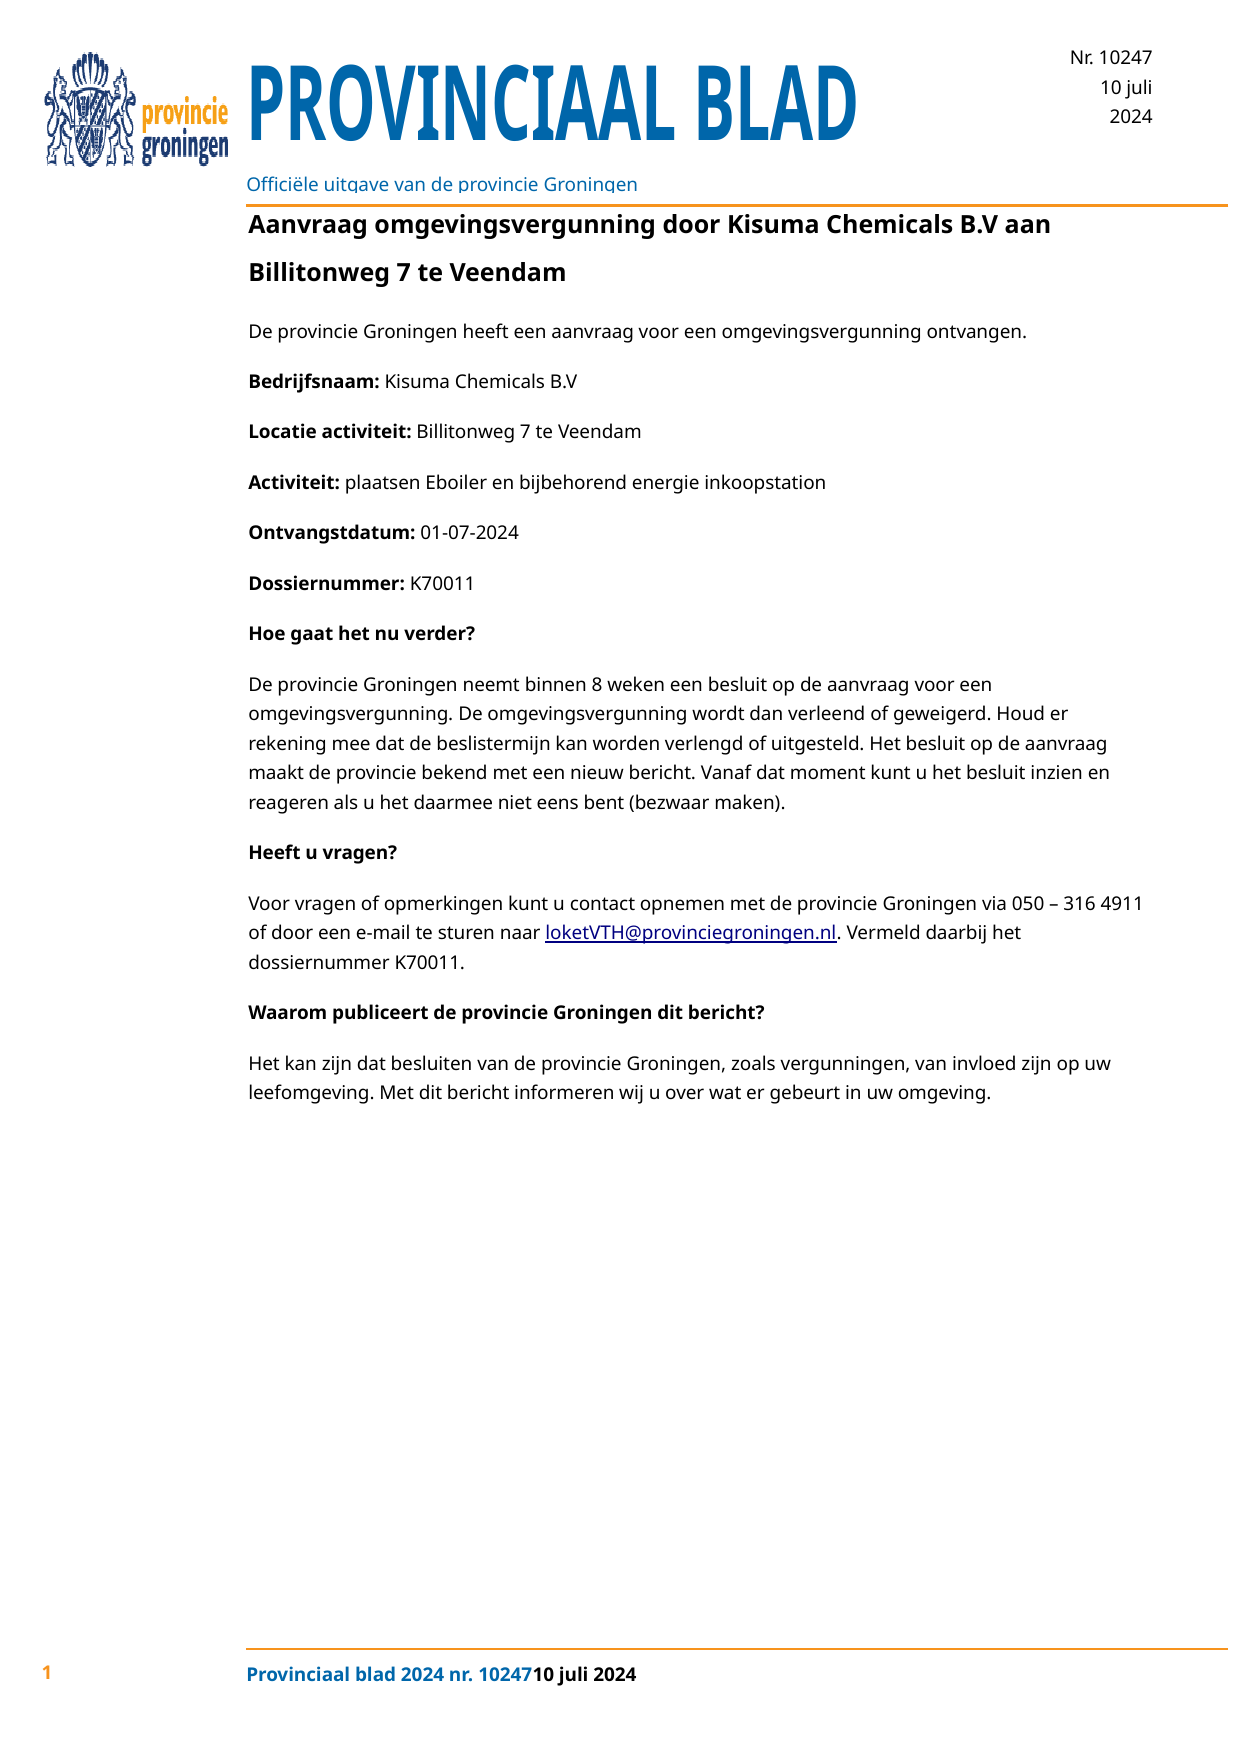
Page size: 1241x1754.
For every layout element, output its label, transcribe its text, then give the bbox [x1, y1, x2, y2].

text Locatie activiteit: Billitonweg 7 te Veendam [248, 419, 1152, 444]
text Ontvangstdatum: 01-07-2024 [248, 519, 1152, 545]
text Heeft u vragen? [248, 839, 1152, 865]
text Waarom publiceert de provincie Groningen dit bericht? [248, 999, 1152, 1025]
text Bedrijfsnaam: Kisuma Chemicals B.V [248, 368, 1152, 394]
text Dossiernummer: K70011 [248, 570, 1152, 596]
text Aanvraag omgevingsvergunning door Kisuma Chemicals B.V aan Billitonweg 7 te Veendam [248, 207, 1152, 288]
text Voor vragen of opmerkingen kunt u contact opnemen met de provincie Groningen via 050 – 316 4911 of door een e-mail te sturen naar loketVTH@provinciegroningen.nl. Vermeld daarbij het dossiernummer K70011. [248, 890, 1152, 975]
text De provincie Groningen heeft een aanvraag voor een omgevingsvergunning ontvangen. [248, 318, 1152, 344]
text De provincie Groningen neemt binnen 8 weken een besluit op de aanvraag voor een omgevingsvergunning. De omgevingsvergunning wordt dan verleend of geweigerd. Houd er rekening mee dat de beslistermijn kan worden verlengd of uitgesteld. Het besluit op de aanvraag maakt de provincie bekend met een nieuw bericht. Vanaf dat moment kunt u het besluit inzien en reageren als u het daarmee niet eens bent (bezwaar maken). [248, 671, 1152, 815]
text Het kan zijn dat besluiten van de provincie Groningen, zoals vergunningen, van invloed zijn op uw leefomgeving. Met dit bericht informeren wij u over wat er gebeurt in uw omgeving. [248, 1050, 1152, 1105]
text Hoe gaat het nu verder? [248, 620, 1152, 646]
picture [41, 47, 231, 172]
text Activiteit: plaatsen Eboiler en bijbehorend energie inkoopstation [248, 469, 1152, 495]
